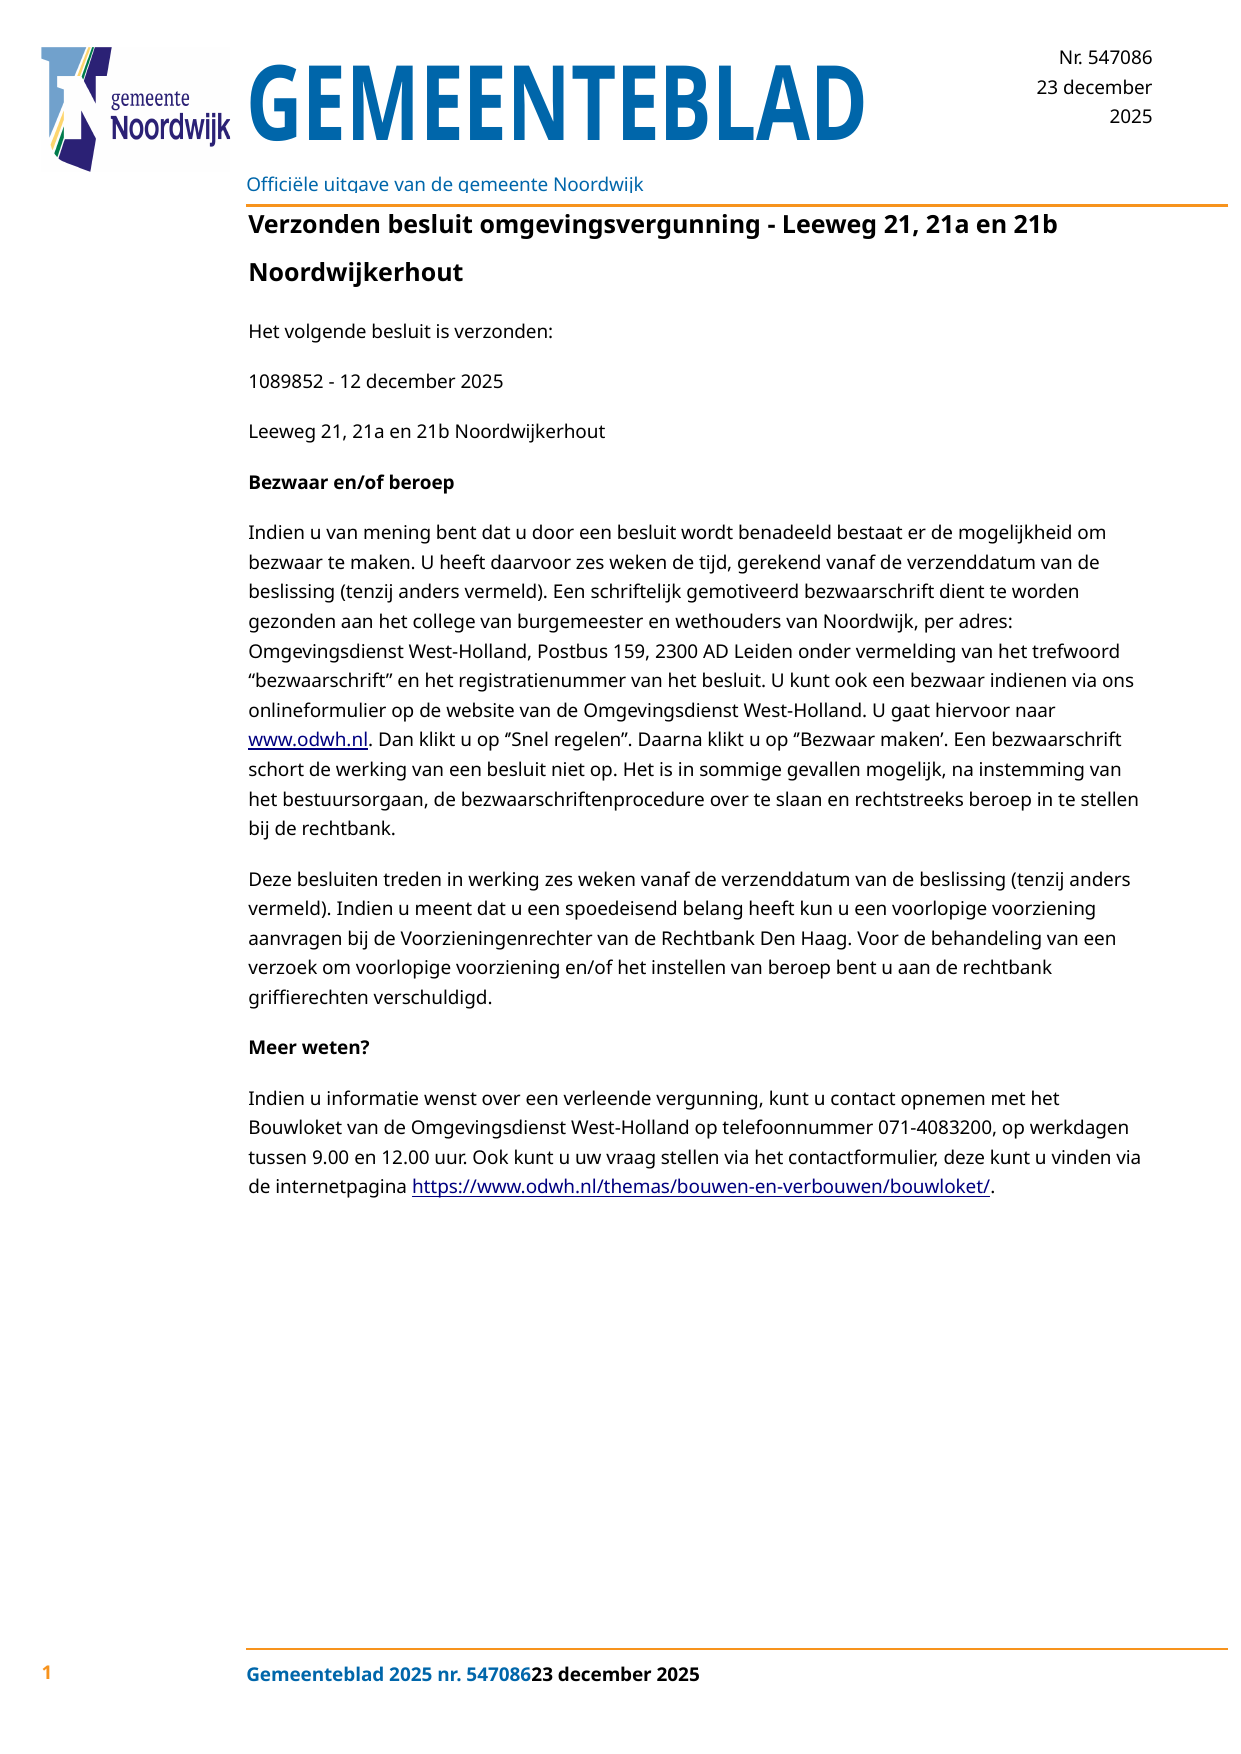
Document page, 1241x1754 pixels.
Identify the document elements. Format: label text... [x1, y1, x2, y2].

text Bezwaar en/of beroep [248, 469, 1152, 495]
text Indien u informatie wenst over een verleende vergunning, kunt u contact opnemen met het Bouwloket van de Omgevingsdienst West-Holland op telefoonnummer 071-4083200, op werkdagen tussen 9.00 en 12.00 uur. Ook kunt u uw vraag stellen via het contactformulier, deze kunt u vinden via de internetpagina https://www.odwh.nl/themas/bouwen-en-verbouwen/bouwloket/. [248, 1085, 1152, 1199]
text Leeweg 21, 21a en 21b Noordwijkerhout [248, 419, 1152, 444]
text Indien u van mening bent dat u door een besluit wordt benadeeld bestaat er de mogelijkheid om bezwaar te maken. U heeft daarvoor zes weken de tijd, gerekend vanaf de verzenddatum van de beslissing (tenzij anders vermeld). Een schriftelijk gemotiveerd bezwaarschrift dient te worden gezonden aan het college van burgemeester en wethouders van Noordwijk, per adres: Omgevingsdienst West-Holland, Postbus 159, 2300 AD Leiden onder vermelding van het trefwoord “bezwaarschrift” en het registratienummer van het besluit. U kunt ook een bezwaar indienen via ons onlineformulier op de website van de Omgevingsdienst West-Holland. U gaat hiervoor naar www.odwh.nl. Dan klikt u op ‘’Snel regelen”. Daarna klikt u op ‘’Bezwaar maken’. Een bezwaarschrift schort de werking van een besluit niet op. Het is in sommige gevallen mogelijk, na instemming van het bestuursorgaan, de bezwaarschriftenprocedure over te slaan en rechtstreeks beroep in te stellen bij de rechtbank. [248, 519, 1152, 841]
picture [41, 47, 231, 172]
text Deze besluiten treden in werking zes weken vanaf de verzenddatum van de beslissing (tenzij anders vermeld). Indien u meent dat u een spoedeisend belang heeft kun u een voorlopige voorziening aanvragen bij de Voorzieningenrechter van de Rechtbank Den Haag. Voor de behandeling van een verzoek om voorlopige voorziening en/of het instellen van beroep bent u aan de rechtbank griffierechten verschuldigd. [248, 866, 1152, 1010]
text Verzonden besluit omgevingsvergunning - Leeweg 21, 21a en 21b Noordwijkerhout [248, 207, 1152, 288]
text Meer weten? [248, 1034, 1152, 1060]
text 1089852 - 12 december 2025 [248, 368, 1152, 394]
text Het volgende besluit is verzonden: [248, 318, 1152, 344]
